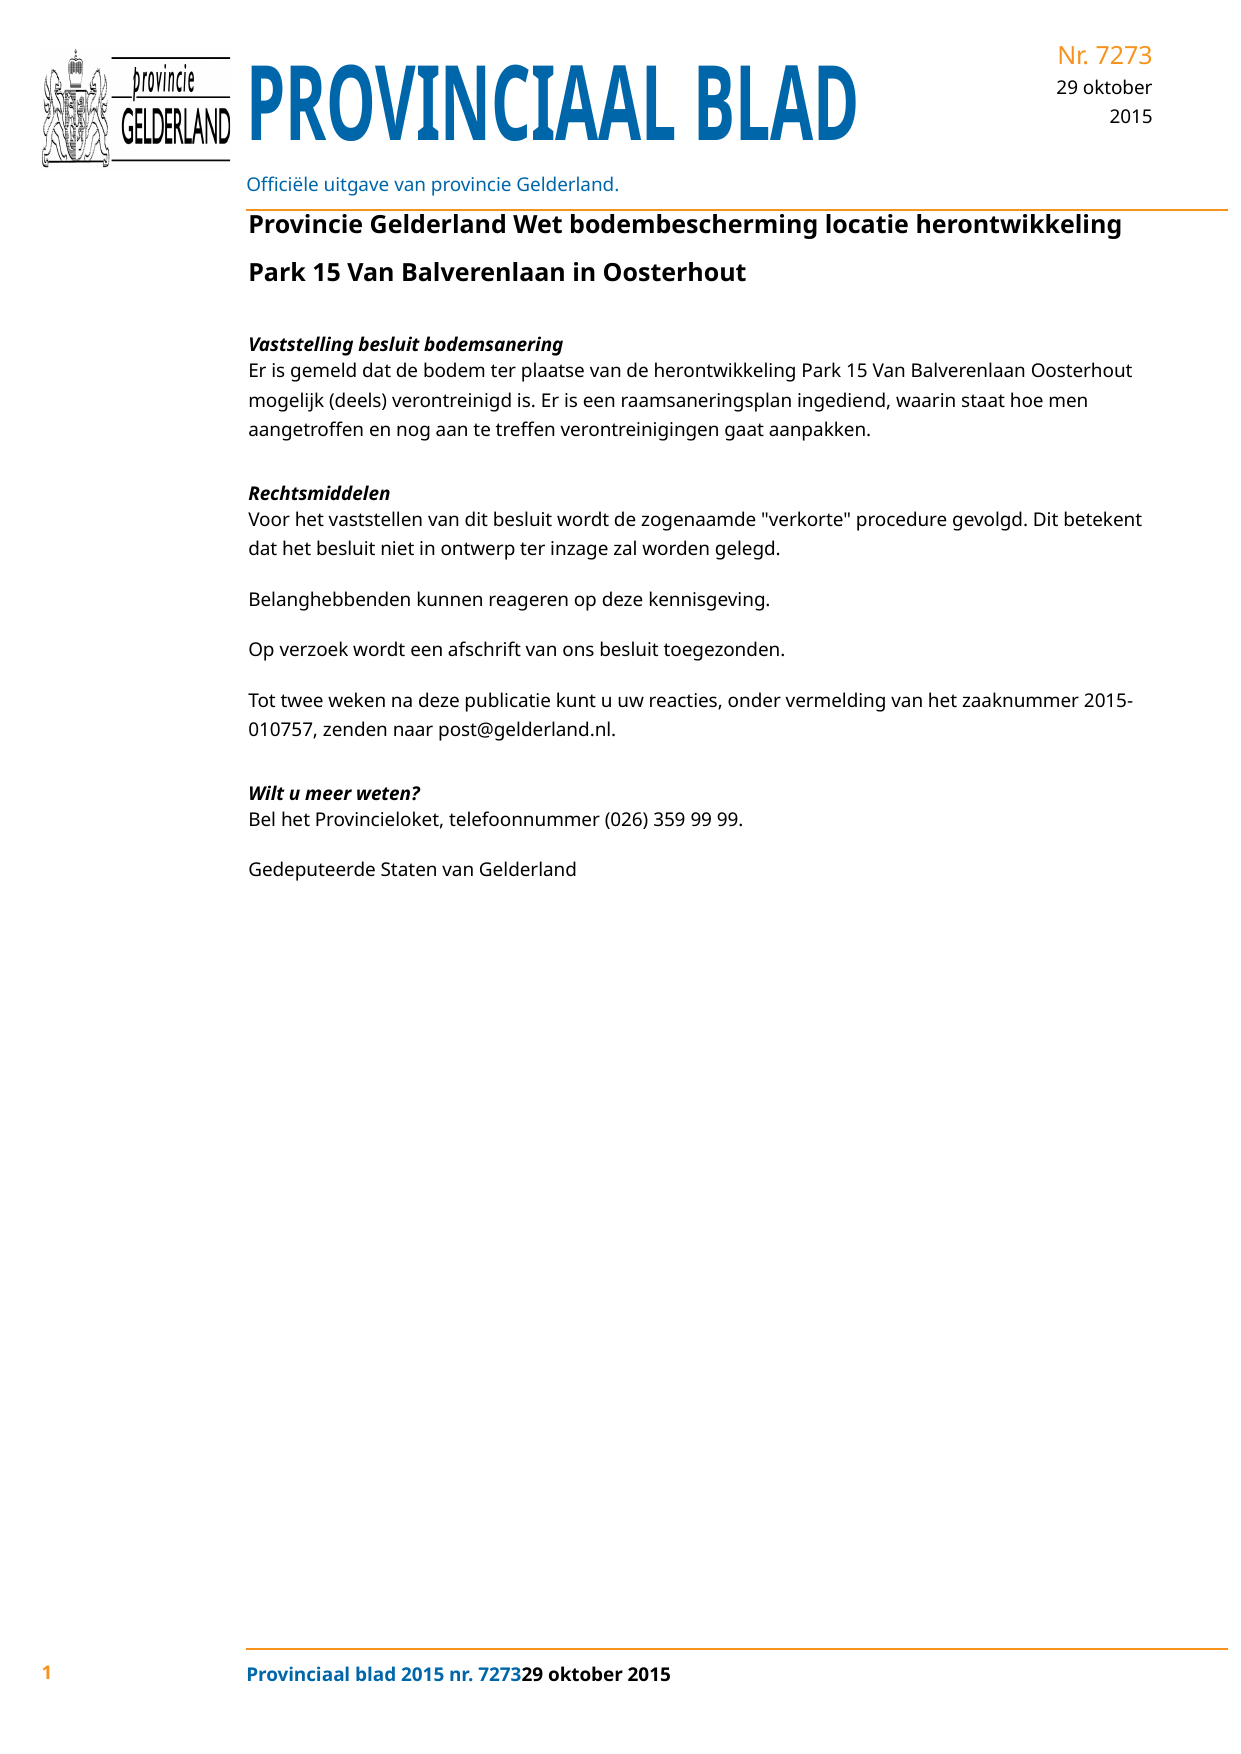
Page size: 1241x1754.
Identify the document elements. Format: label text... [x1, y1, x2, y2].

text Provincie Gelderland Wet bodembescherming locatie herontwikkeling Park 15 Van Balverenlaan in Oosterhout [248, 211, 1152, 288]
text Tot twee weken na deze publicatie kunt u uw reacties, onder vermelding van het zaaknummer 2015-010757, zenden naar post@gelderland.nl. [248, 687, 1152, 742]
text Voor het vaststellen van dit besluit wordt de zogenaamde "verkorte" procedure gevolgd. Dit betekent dat het besluit niet in ontwerp ter inzage zal worden gelegd. [248, 506, 1152, 561]
text Wilt u meer weten? [248, 780, 1152, 806]
text Vaststelling besluit bodemsanering [248, 331, 1152, 357]
picture [41, 47, 231, 172]
text Bel het Provincieloket, telefoonnummer (026) 359 99 99. [248, 806, 1152, 832]
text Er is gemeld dat de bodem ter plaatse van de herontwikkeling Park 15 Van Balverenlaan Oosterhout mogelijk (deels) verontreinigd is. Er is een raamsaneringsplan ingediend, waarin staat hoe men aangetroffen en nog aan te treffen verontreinigingen gaat aanpakken. [248, 357, 1152, 442]
text Gedeputeerde Staten van Gelderland [248, 857, 1152, 882]
text Rechtsmiddelen [248, 480, 1152, 506]
text Op verzoek wordt een afschrift van ons besluit toegezonden. [248, 636, 1152, 662]
text Belanghebbenden kunnen reageren op deze kennisgeving. [248, 586, 1152, 612]
